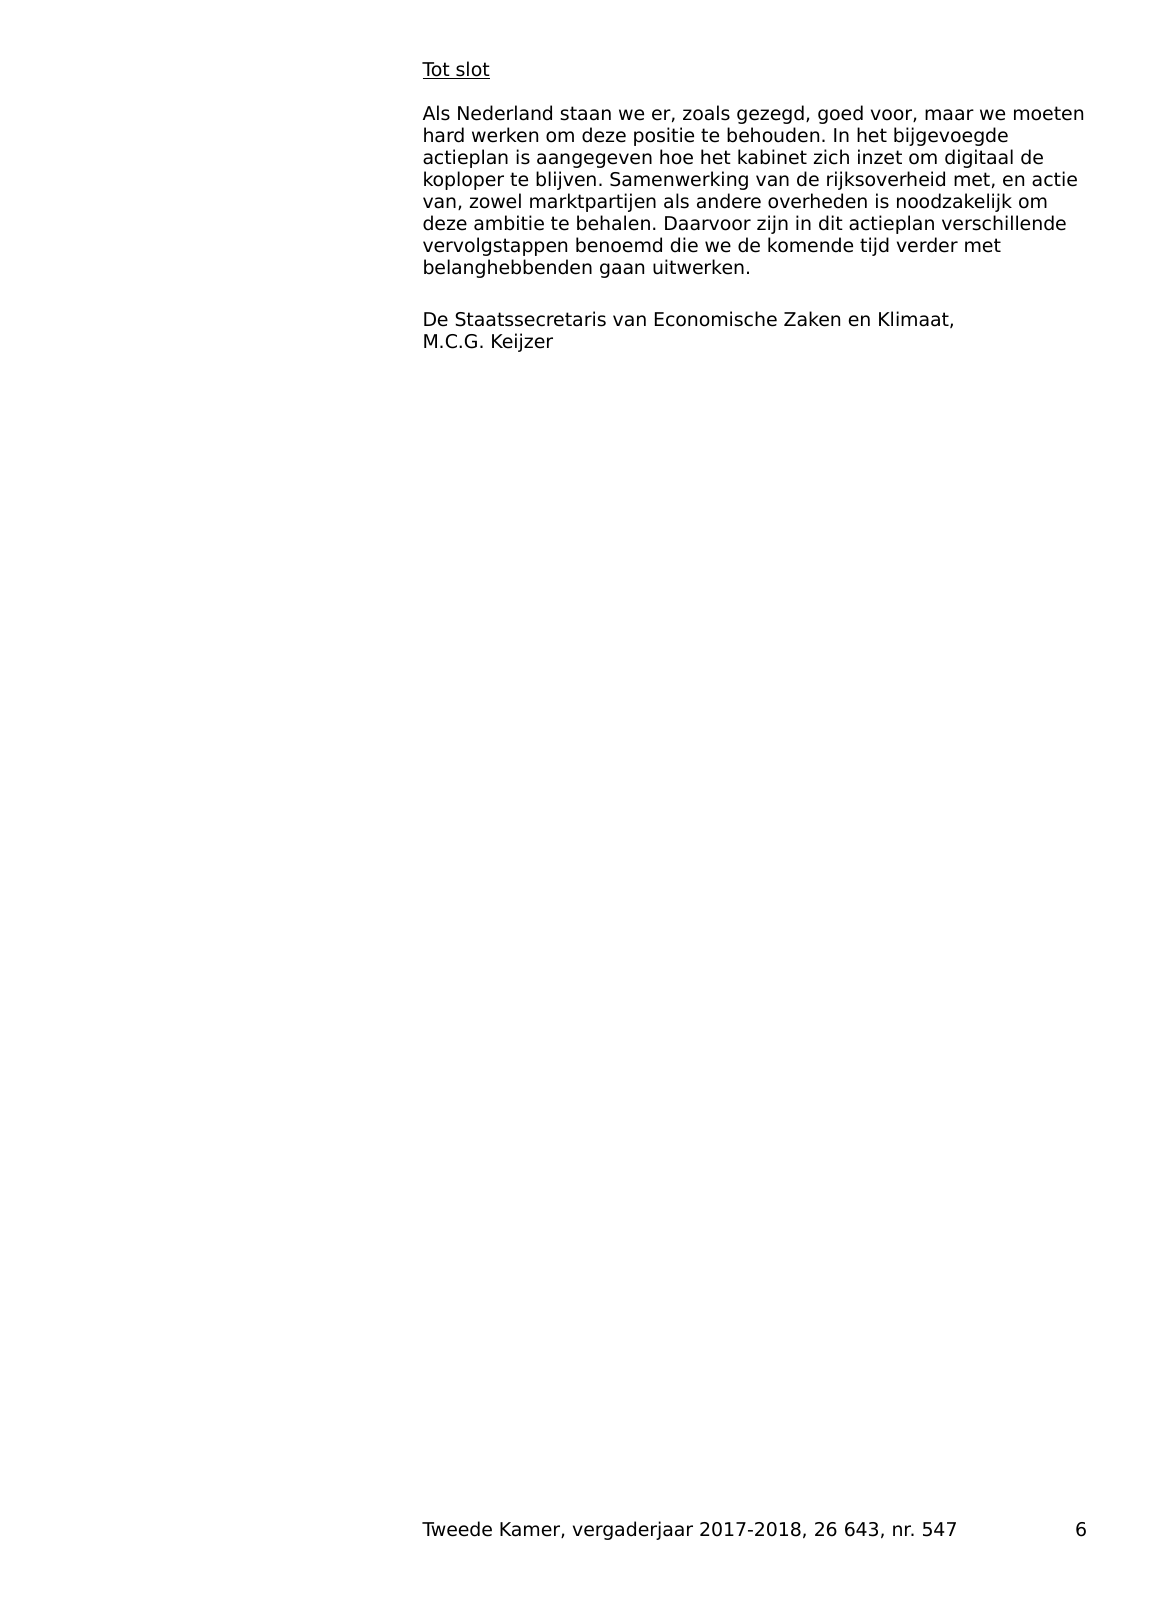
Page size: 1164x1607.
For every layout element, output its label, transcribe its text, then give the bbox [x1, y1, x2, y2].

text De Staatssecretaris van Economische Zaken en Klimaat, M.C.G. Keijzer [422, 309, 1087, 353]
text Als Nederland staan we er, zoals gezegd, goed voor, maar we moeten hard werken om deze positie te behouden. In het bijgevoegde actieplan is aangegeven hoe het kabinet zich inzet om digitaal de koploper te blijven. Samenwerking van de rijksoverheid met, en actie van, zowel marktpartijen als andere overheden is noodzakelijk om deze ambitie te behalen. Daarvoor zijn in dit actieplan verschillende vervolgstappen benoemd die we de komende tijd verder met belanghebbenden gaan uitwerken. [422, 103, 1087, 279]
subtitle Tot slot [422, 59, 1087, 81]
